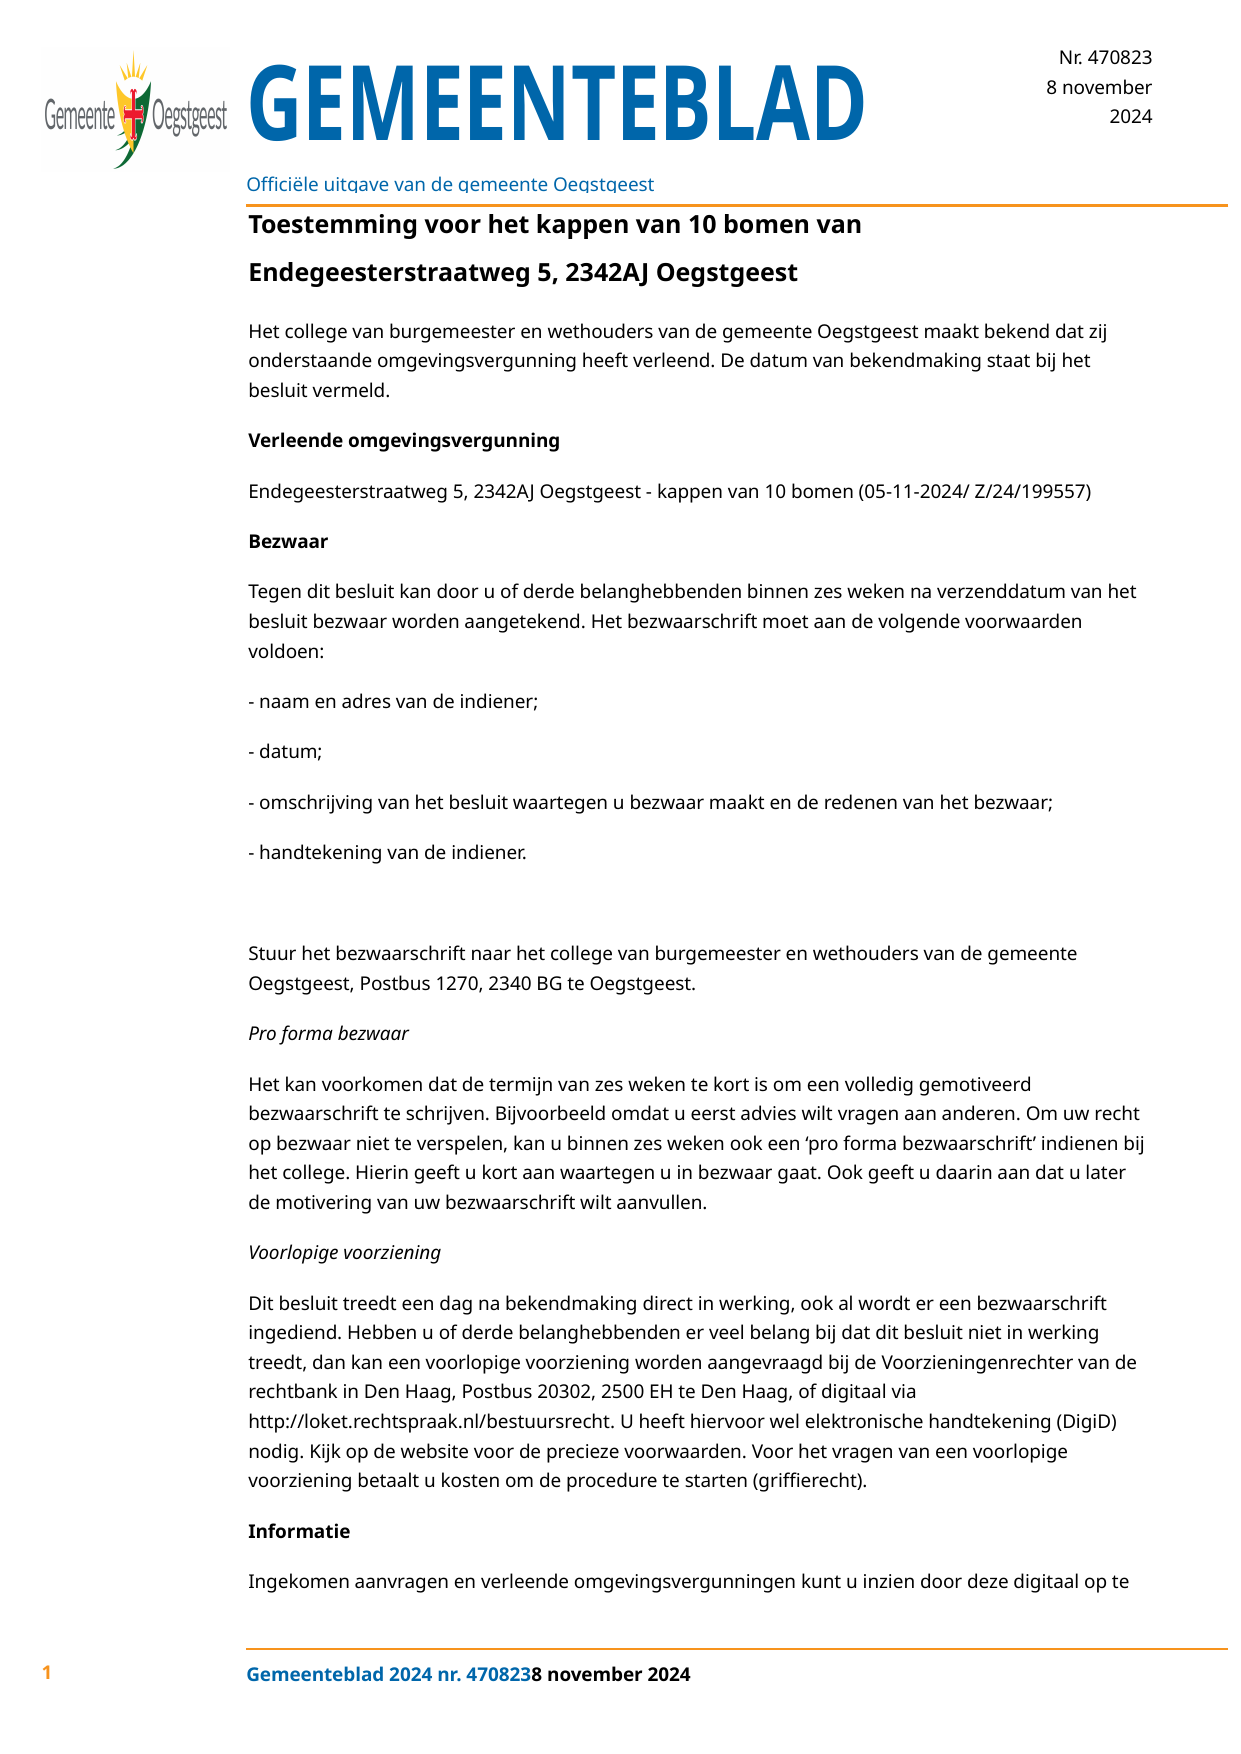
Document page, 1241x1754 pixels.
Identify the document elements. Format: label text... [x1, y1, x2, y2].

text Endegeesterstraatweg 5, 2342AJ Oegstgeest - kappen van 10 bomen (05-11-2024/ Z/24/199557) [248, 478, 1152, 504]
text - naam en adres van de indiener; [248, 688, 1152, 714]
text Het kan voorkomen dat de termijn van zes weken te kort is om een volledig gemotiveerd bezwaarschrift te schrijven. Bijvoorbeeld omdat u eerst advies wilt vragen aan anderen. Om uw recht op bezwaar niet te verspelen, kan u binnen zes weken ook een ‘pro forma bezwaarschrift’ indienen bij het college. Hierin geeft u kort aan waartegen u in bezwaar gaat. Ook geeft u daarin aan dat u later de motivering van uw bezwaarschrift wilt aanvullen. [248, 1071, 1152, 1215]
text Tegen dit besluit kan door u of derde belanghebbenden binnen zes weken na verzenddatum van het besluit bezwaar worden aangetekend. Het bezwaarschrift moet aan de volgende voorwaarden voldoen: [248, 579, 1152, 664]
text - handtekening van de indiener. [248, 839, 1152, 865]
text Het college van burgemeester en wethouders van de gemeente Oegstgeest maakt bekend dat zij onderstaande omgevingsvergunning heeft verleend. De datum van bekendmaking staat bij het besluit vermeld. [248, 318, 1152, 403]
text Bezwaar [248, 528, 1152, 554]
text Toestemming voor het kappen van 10 bomen van Endegeesterstraatweg 5, 2342AJ Oegstgeest [248, 207, 1152, 288]
text Informatie [248, 1518, 1152, 1544]
text Dit besluit treedt een dag na bekendmaking direct in werking, ook al wordt er een bezwaarschrift ingediend. Hebben u of derde belanghebbenden er veel belang bij dat dit besluit niet in werking treedt, dan kan een voorlopige voorziening worden aangevraagd bij de Voorzieningenrechter van de rechtbank in Den Haag, Postbus 20302, 2500 EH te Den Haag, of digitaal via http://loket.rechtspraak.nl/bestuursrecht. U heeft hiervoor wel elektronische handtekening (DigiD) nodig. Kijk op de website voor de precieze voorwaarden. Voor het vragen van een voorlopige voorziening betaalt u kosten om de procedure te starten (griffierecht). [248, 1290, 1152, 1493]
text - datum; [248, 739, 1152, 764]
text Stuur het bezwaarschrift naar het college van burgemeester en wethouders van de gemeente Oegstgeest, Postbus 1270, 2340 BG te Oegstgeest. [248, 940, 1152, 996]
text Verleende omgevingsvergunning [248, 427, 1152, 453]
text Pro forma bezwaar [248, 1020, 1152, 1046]
text Voorlopige voorziening [248, 1239, 1152, 1265]
picture [41, 47, 231, 172]
text Ingekomen aanvragen en verleende omgevingsvergunningen kunt u inzien door deze digitaal op te [248, 1568, 1152, 1594]
text - omschrijving van het besluit waartegen u bezwaar maakt en de redenen van het bezwaar; [248, 789, 1152, 815]
